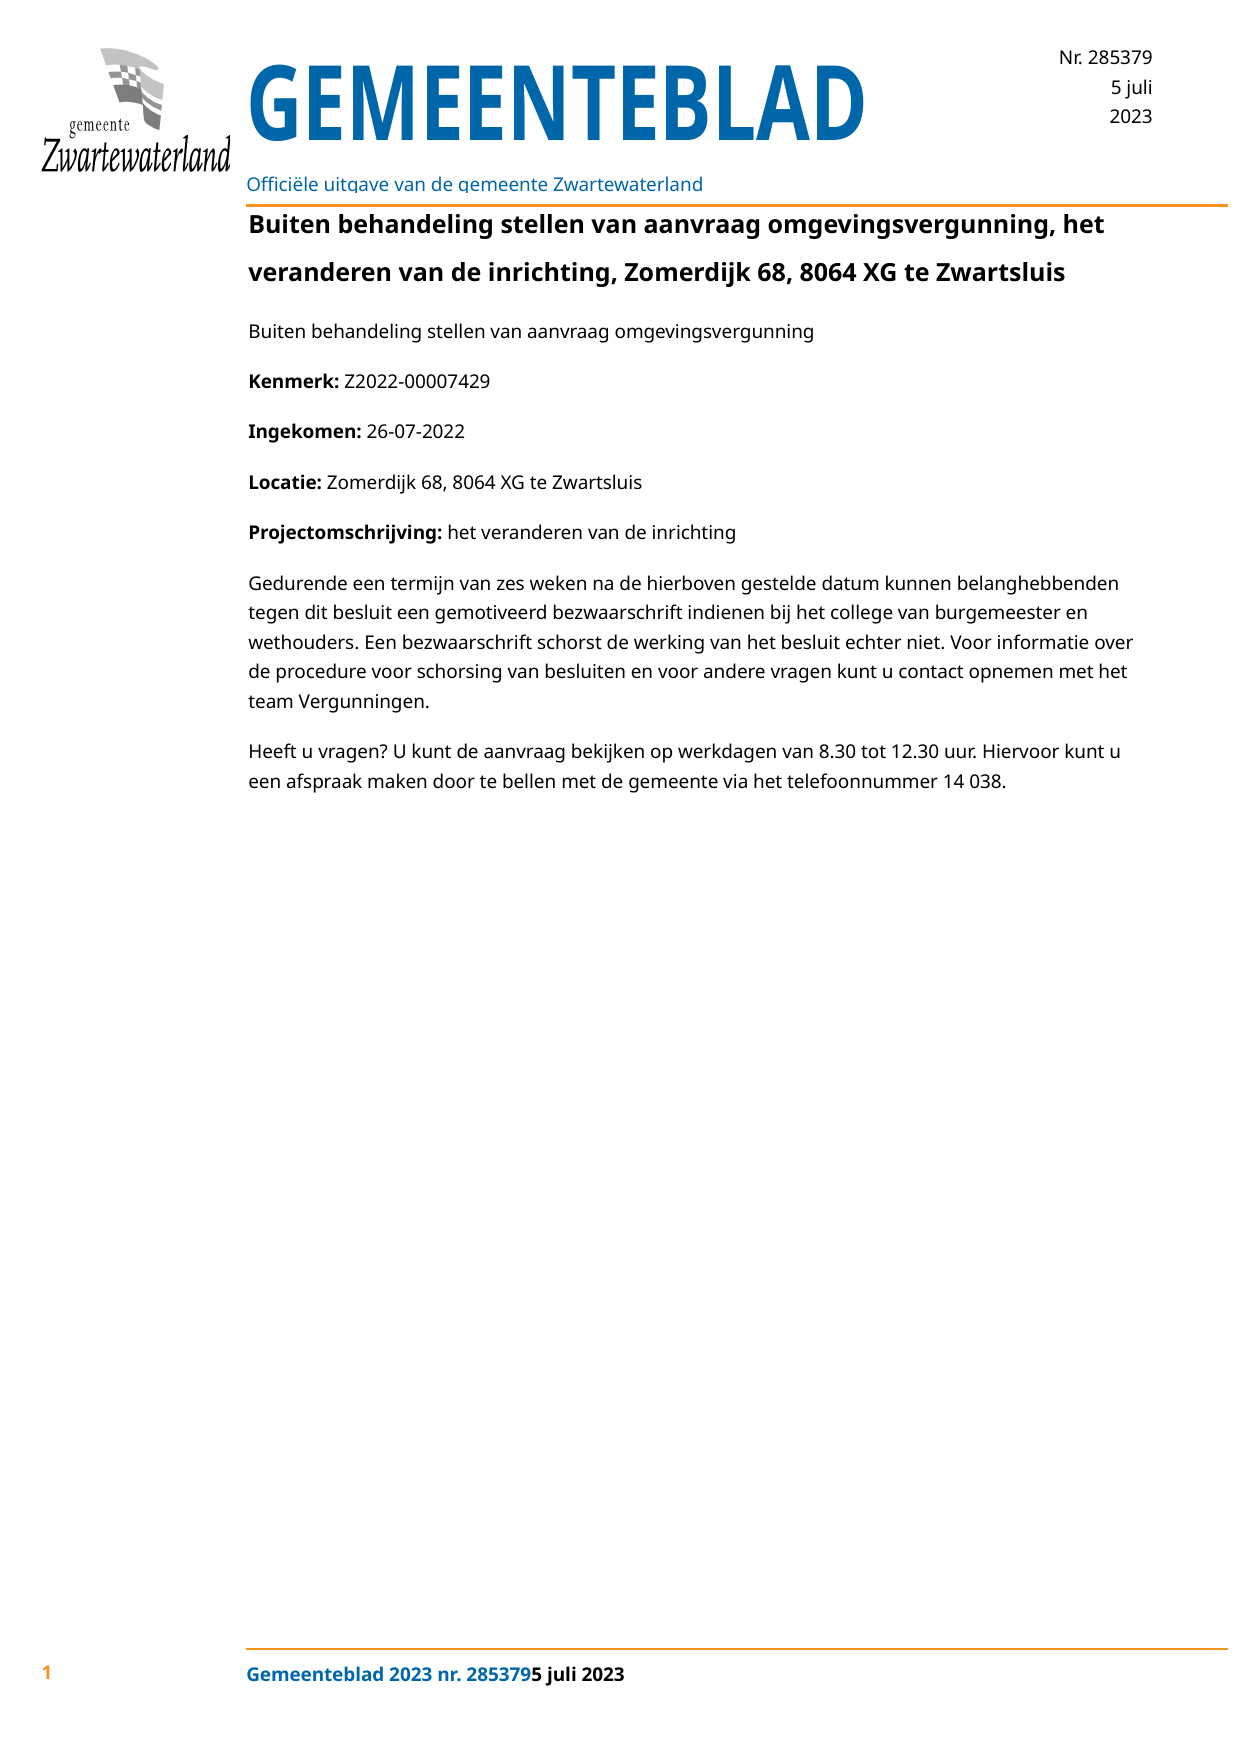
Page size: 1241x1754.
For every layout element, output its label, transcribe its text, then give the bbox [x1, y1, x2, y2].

text Kenmerk: Z2022-00007429 [248, 368, 1152, 394]
text Buiten behandeling stellen van aanvraag omgevingsvergunning [248, 318, 1152, 344]
text Projectomschrijving: het veranderen van de inrichting [248, 519, 1152, 545]
text Ingekomen: 26-07-2022 [248, 419, 1152, 444]
text Heeft u vragen? U kunt de aanvraag bekijken op werkdagen van 8.30 tot 12.30 uur. Hiervoor kunt u een afspraak maken door te bellen met de gemeente via het telefoonnummer 14 038. [248, 739, 1152, 794]
text Gedurende een termijn van zes weken na de hierboven gestelde datum kunnen belanghebbenden tegen dit besluit een gemotiveerd bezwaarschrift indienen bij het college van burgemeester en wethouders. Een bezwaarschrift schorst de werking van het besluit echter niet. Voor informatie over de procedure voor schorsing van besluiten en voor andere vragen kunt u contact opnemen met het team Vergunningen. [248, 570, 1152, 714]
picture [41, 47, 231, 172]
text Buiten behandeling stellen van aanvraag omgevingsvergunning, het veranderen van de inrichting, Zomerdijk 68, 8064 XG te Zwartsluis [248, 207, 1152, 288]
text Locatie: Zomerdijk 68, 8064 XG te Zwartsluis [248, 469, 1152, 495]
